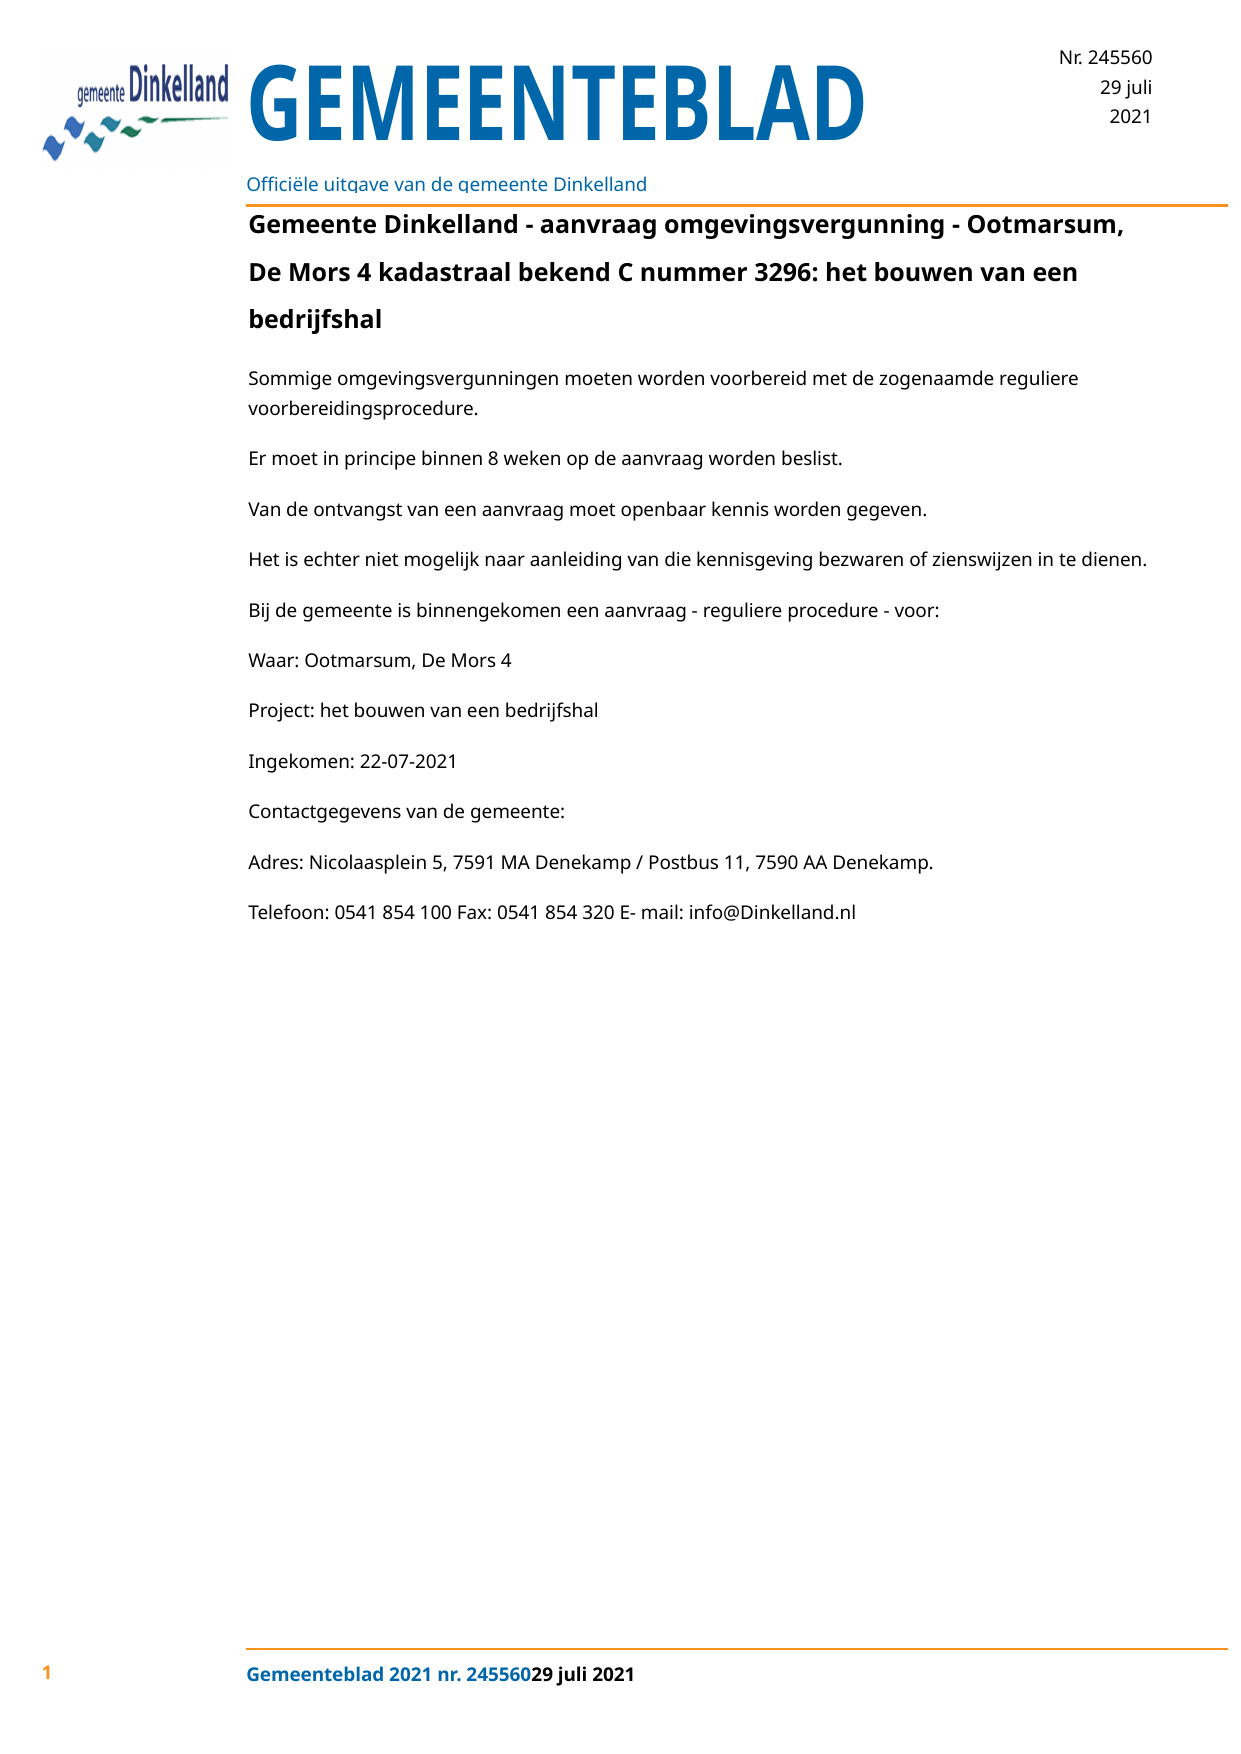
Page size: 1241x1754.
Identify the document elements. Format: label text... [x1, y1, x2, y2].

text Er moet in principe binnen 8 weken op de aanvraag worden beslist. [248, 446, 1152, 471]
text Het is echter niet mogelijk naar aanleiding van die kennisgeving bezwaren of zienswijzen in te dienen. [248, 546, 1152, 572]
text Bij de gemeente is binnengekomen een aanvraag - reguliere procedure - voor: [248, 597, 1152, 622]
text Contactgegevens van de gemeente: [248, 798, 1152, 824]
text Van de ontvangst van een aanvraag moet openbaar kennis worden gegeven. [248, 496, 1152, 522]
text Sommige omgevingsvergunningen moeten worden voorbereid met de zogenaamde reguliere voorbereidingsprocedure. [248, 366, 1152, 421]
picture [41, 47, 231, 172]
text Gemeente Dinkelland - aanvraag omgevingsvergunning - Ootmarsum, De Mors 4 kadastraal bekend C nummer 3296: het bouwen van een bedrijfshal [248, 207, 1152, 336]
text Adres: Nicolaasplein 5, 7591 MA Denekamp / Postbus 11, 7590 AA Denekamp. [248, 849, 1152, 874]
text Telefoon: 0541 854 100 Fax: 0541 854 320 E- mail: info@Dinkelland.nl [248, 899, 1152, 925]
text Waar: Ootmarsum, De Mors 4 [248, 647, 1152, 673]
text Ingekomen: 22-07-2021 [248, 748, 1152, 774]
text Project: het bouwen van een bedrijfshal [248, 698, 1152, 723]
